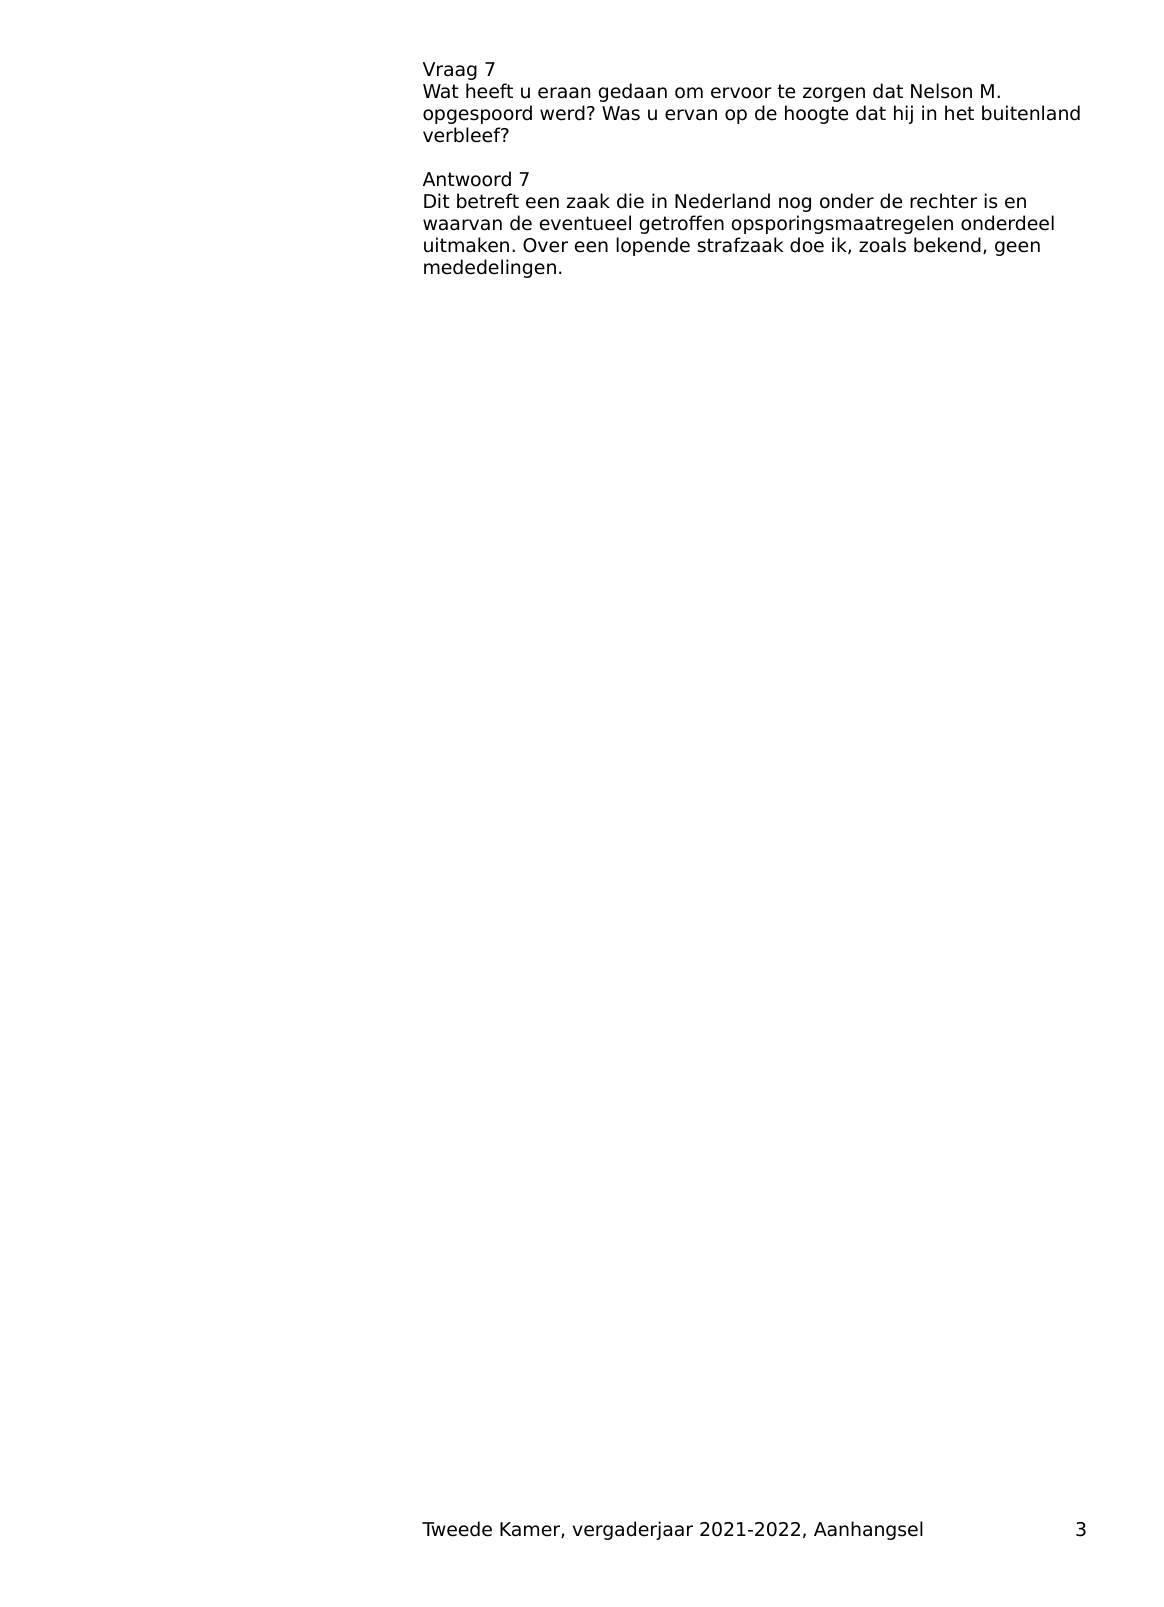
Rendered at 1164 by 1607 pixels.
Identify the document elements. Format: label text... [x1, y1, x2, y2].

text Antwoord 7 [422, 169, 1087, 191]
text Wat heeft u eraan gedaan om ervoor te zorgen dat Nelson M. opgespoord werd? Was u ervan op de hoogte dat hij in het buitenland verbleef? [422, 81, 1087, 147]
text Dit betreft een zaak die in Nederland nog onder de rechter is en waarvan de eventueel getroffen opsporingsmaatregelen onderdeel uitmaken. Over een lopende strafzaak doe ik, zoals bekend, geen mededelingen. [422, 191, 1087, 279]
text Vraag 7 [422, 59, 1087, 81]
